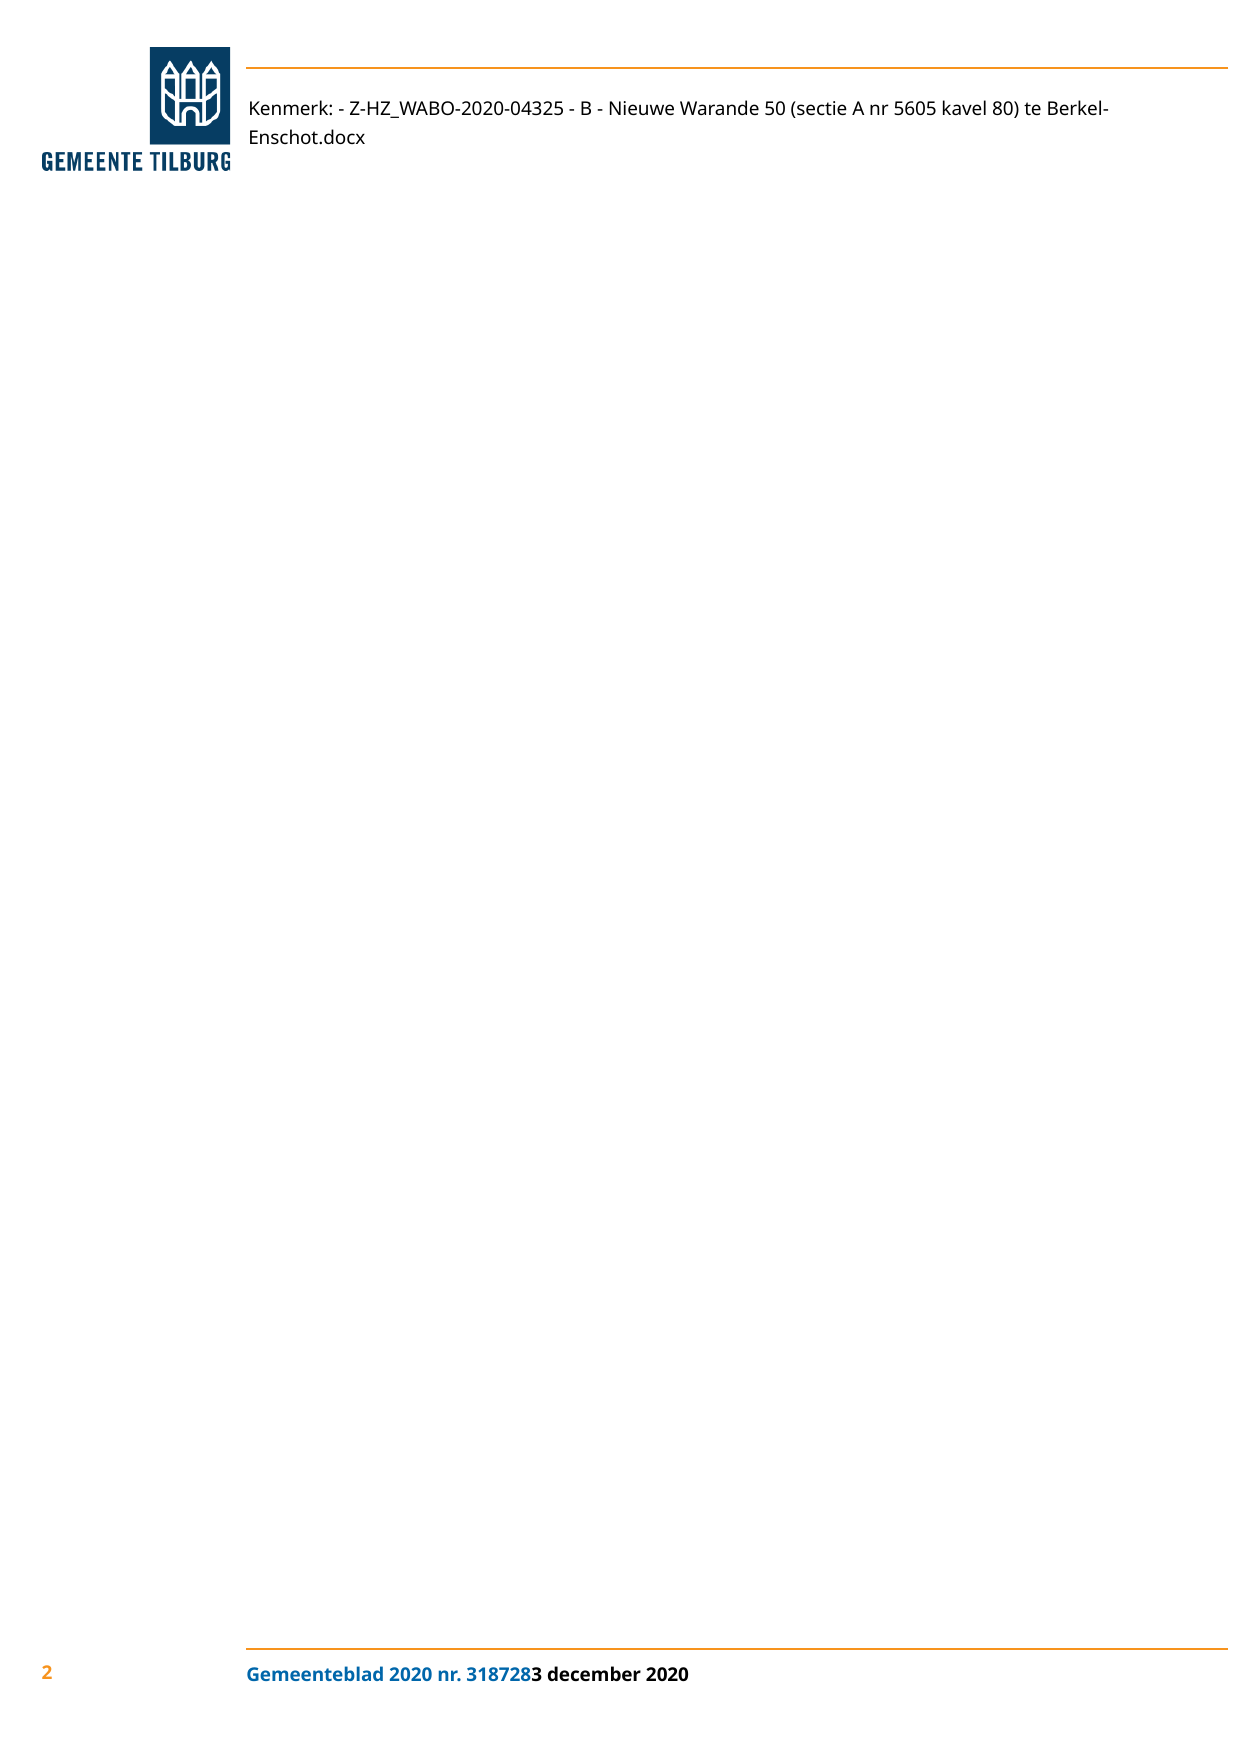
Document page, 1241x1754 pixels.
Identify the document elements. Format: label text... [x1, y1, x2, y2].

text Kenmerk: - Z-HZ_WABO-2020-04325 - B - Nieuwe Warande 50 (sectie A nr 5605 kavel 80) te Berkel-Enschot.docx [248, 95, 1152, 150]
picture [41, 47, 231, 172]
